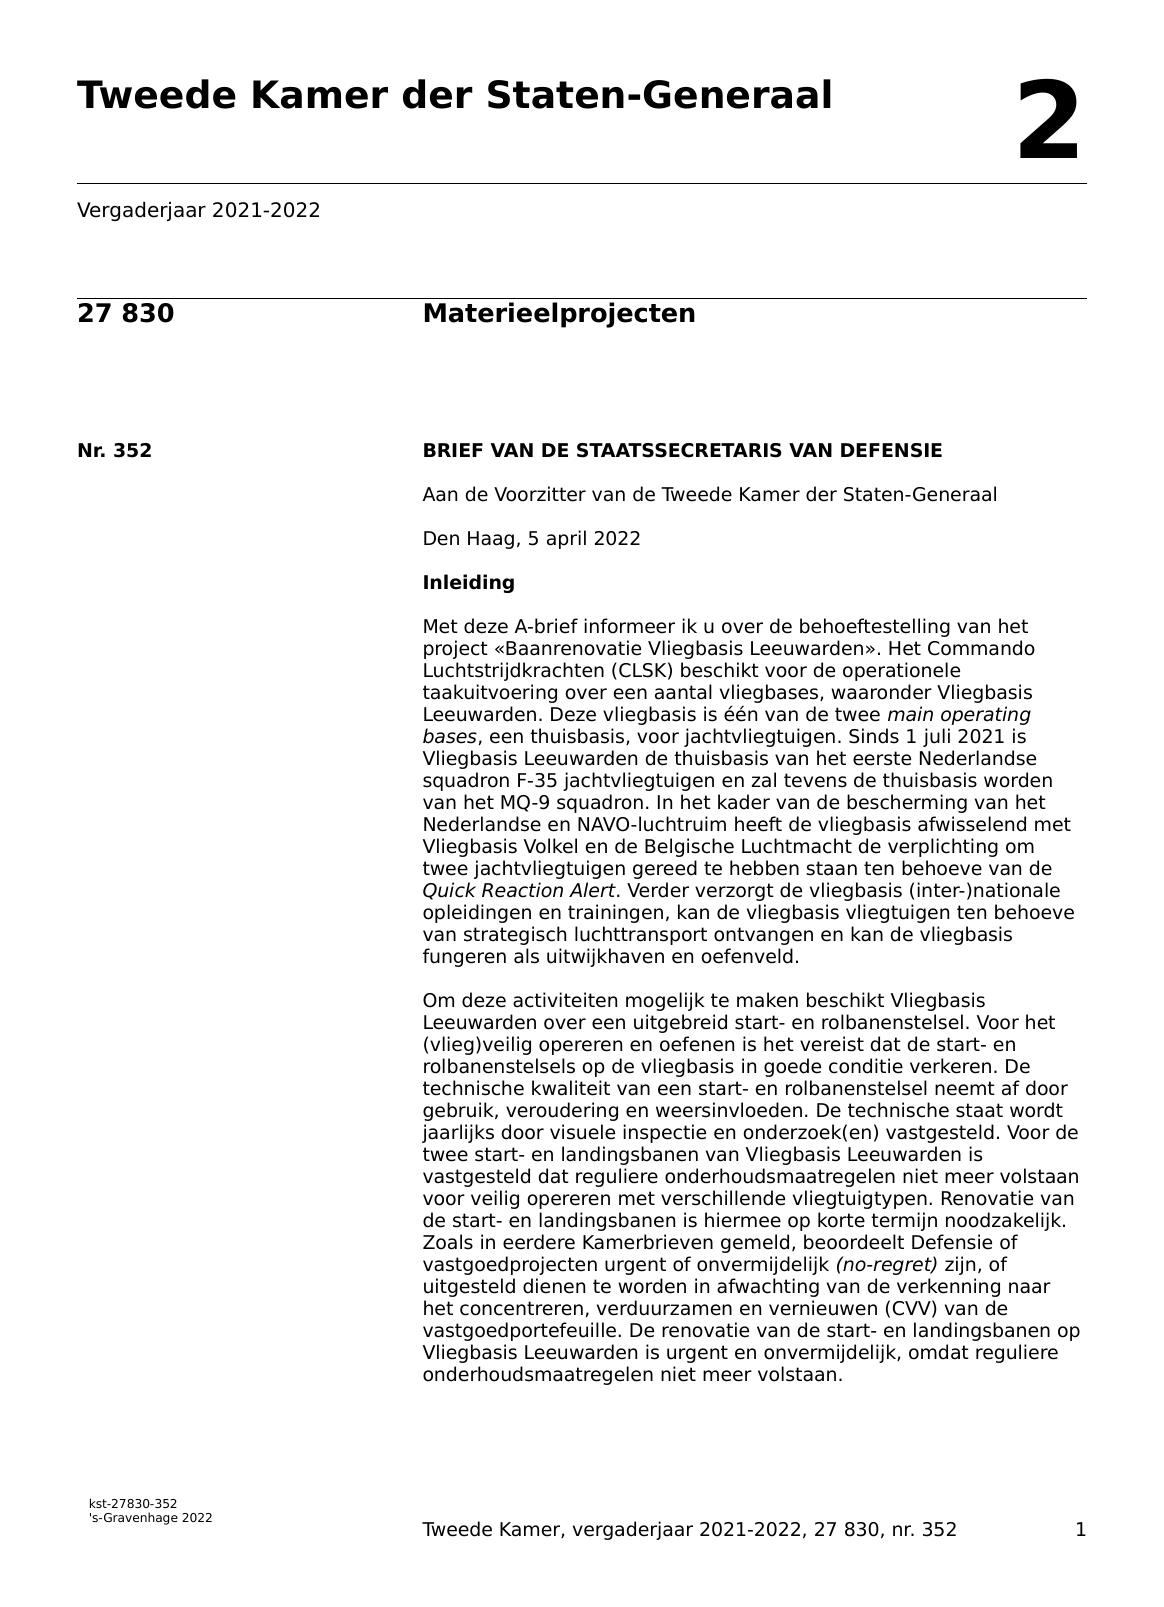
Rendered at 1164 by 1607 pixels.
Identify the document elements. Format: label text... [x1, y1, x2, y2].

subtitle Inleiding [422, 572, 1087, 594]
subtitle 27 830 Materieelprojecten [77, 299, 1087, 329]
text Aan de Voorzitter van de Tweede Kamer der Staten-Generaal [422, 484, 1087, 506]
table_header Tweede Kamer der Staten-Generaal [77, 59, 886, 183]
text Met deze A-brief informeer ik u over de behoeftestelling van het project «Baanrenovatie Vliegbasis Leeuwarden». Het Commando Luchtstrijdkrachten (CLSK) beschikt voor de operationele taakuitvoering over een aantal vliegbases, waaronder Vliegbasis Leeuwarden. Deze vliegbasis is één van de twee main operating bases, een thuisbasis, voor jachtvliegtuigen. Sinds 1 juli 2021 is Vliegbasis Leeuwarden de thuisbasis van het eerste Nederlandse squadron F-35 jachtvliegtuigen en zal tevens de thuisbasis worden van het MQ-9 squadron. In het kader van de bescherming van het Nederlandse en NAVO-luchtruim heeft de vliegbasis afwisselend met Vliegbasis Volkel en de Belgische Luchtmacht de verplichting om twee jachtvliegtuigen gereed te hebben staan ten behoeve van de Quick Reaction Alert. Verder verzorgt de vliegbasis (inter-)nationale opleidingen en trainingen, kan de vliegbasis vliegtuigen ten behoeve van strategisch luchttransport ontvangen en kan de vliegbasis fungeren als uitwijkhaven en oefenveld. [422, 616, 1087, 968]
table_header 2 [886, 59, 1087, 183]
text 's-Gravenhage 2022 [88, 1511, 323, 1525]
table_cell Vergaderjaar 2021-2022 [77, 184, 1087, 298]
text Den Haag, 5 april 2022 [422, 528, 1087, 550]
subtitle Nr. 352 BRIEF VAN DE STAATSSECRETARIS VAN DEFENSIE [77, 440, 1087, 462]
text kst-27830-352 [88, 1497, 323, 1511]
text Om deze activiteiten mogelijk te maken beschikt Vliegbasis Leeuwarden over een uitgebreid start- en rolbanenstelsel. Voor het (vlieg)veilig opereren en oefenen is het vereist dat de start- en rolbanenstelsels op de vliegbasis in goede conditie verkeren. De technische kwaliteit van een start- en rolbanenstelsel neemt af door gebruik, veroudering en weersinvloeden. De technische staat wordt jaarlijks door visuele inspectie en onderzoek(en) vastgesteld. Voor de twee start- en landingsbanen van Vliegbasis Leeuwarden is vastgesteld dat reguliere onderhoudsmaatregelen niet meer volstaan voor veilig opereren met verschillende vliegtuigtypen. Renovatie van de start- en landingsbanen is hiermee op korte termijn noodzakelijk. Zoals in eerdere Kamerbrieven gemeld, beoordeelt Defensie of vastgoedprojecten urgent of onvermijdelijk (no-regret) zijn, of uitgesteld dienen te worden in afwachting van de verkenning naar het concentreren, verduurzamen en vernieuwen (CVV) van de vastgoedportefeuille. De renovatie van de start- en landingsbanen op Vliegbasis Leeuwarden is urgent en onvermijdelijk, omdat reguliere onderhoudsmaatregelen niet meer volstaan. [422, 990, 1087, 1386]
